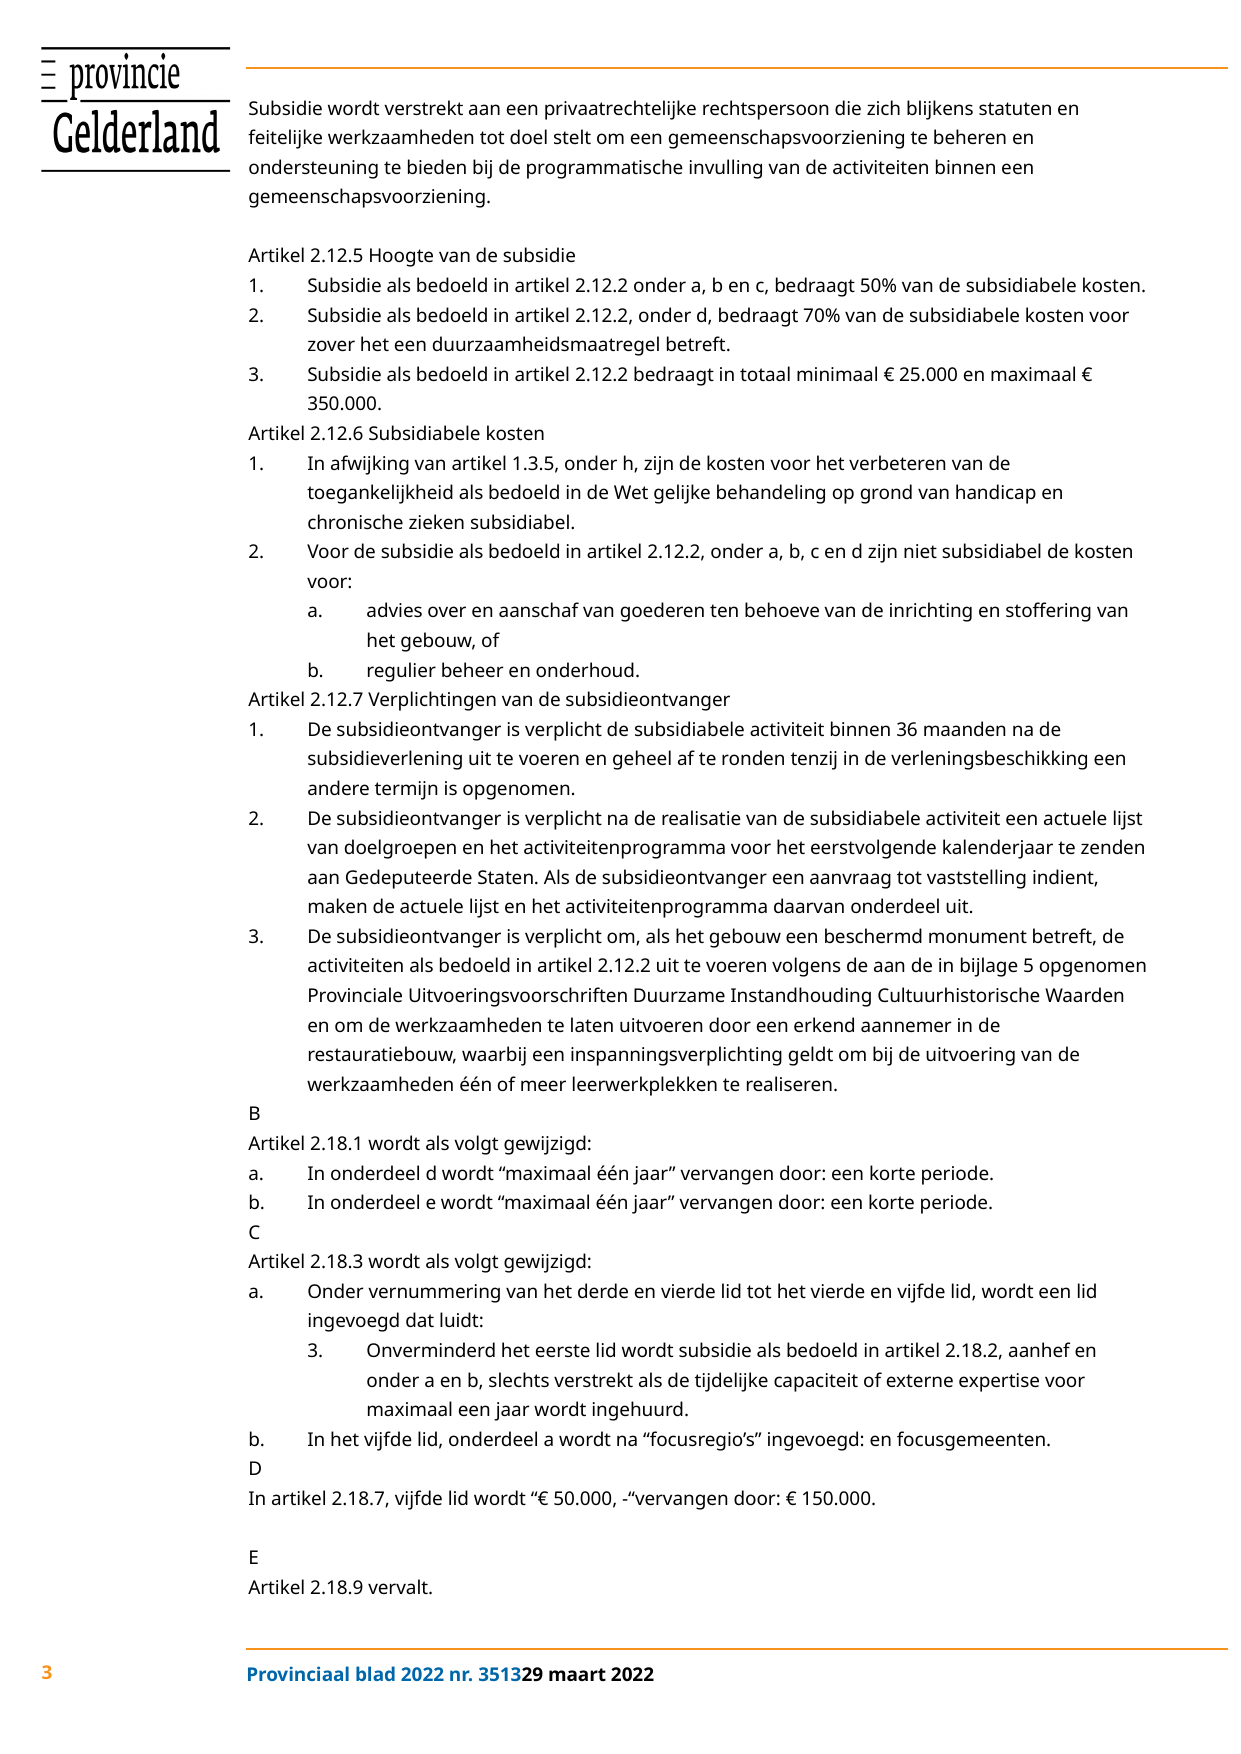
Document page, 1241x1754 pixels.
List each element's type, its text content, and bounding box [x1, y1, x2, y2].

list advies over en aanschaf van goederen ten behoeve van de inrichting en stoffering van het gebouw, of [307, 598, 1152, 653]
list In onderdeel e wordt “maximaal één jaar” vervangen door: een korte periode. [248, 1189, 1152, 1215]
text Artikel 2.18.9 vervalt. [248, 1574, 1152, 1600]
text C [248, 1219, 1152, 1245]
list Subsidie als bedoeld in artikel 2.12.2, onder d, bedraagt 70% van de subsidiabele kosten voor zover het een duurzaamheidsmaatregel betreft. [248, 302, 1152, 357]
text Artikel 2.18.1 wordt als volgt gewijzigd: [248, 1130, 1152, 1156]
list De subsidieontvanger is verplicht de subsidiabele activiteit binnen 36 maanden na de subsidieverlening uit te voeren en geheel af te ronden tenzij in de verleningsbeschikking een andere termijn is opgenomen. [248, 716, 1152, 801]
text B [248, 1101, 1152, 1126]
list In het vijfde lid, onderdeel a wordt na “focusregio’s” ingevoegd: en focusgemeenten. [248, 1426, 1152, 1452]
list Voor de subsidie als bedoeld in artikel 2.12.2, onder a, b, c en d zijn niet subsidiabel de kosten voor: [248, 538, 1152, 594]
text E [248, 1544, 1152, 1570]
text In artikel 2.18.7, vijfde lid wordt “€ 50.000, -“vervangen door: € 150.000. [248, 1485, 1152, 1511]
text Artikel 2.12.5 Hoogte van de subsidie [248, 243, 1152, 268]
list De subsidieontvanger is verplicht na de realisatie van de subsidiabele activiteit een actuele lijst van doelgroepen en het activiteitenprogramma voor het eerstvolgende kalenderjaar te zenden aan Gedeputeerde Staten. Als de subsidieontvanger een aanvraag tot vaststelling indient, maken de actuele lijst en het activiteitenprogramma daarvan onderdeel uit. [248, 805, 1152, 919]
text D [248, 1456, 1152, 1481]
list In onderdeel d wordt “maximaal één jaar” vervangen door: een korte periode. [248, 1160, 1152, 1186]
list Subsidie als bedoeld in artikel 2.12.2 bedraagt in totaal minimaal € 25.000 en maximaal € 350.000. [248, 361, 1152, 416]
text Artikel 2.12.6 Subsidiabele kosten [248, 420, 1152, 446]
text Artikel 2.18.3 wordt als volgt gewijzigd: [248, 1248, 1152, 1274]
list In afwijking van artikel 1.3.5, onder h, zijn de kosten voor het verbeteren van de toegankelijkheid als bedoeld in de Wet gelijke behandeling op grond van handicap en chronische zieken subsidiabel. [248, 450, 1152, 535]
text Artikel 2.12.7 Verplichtingen van de subsidieontvanger [248, 686, 1152, 712]
text Subsidie wordt verstrekt aan een privaatrechtelijke rechtspersoon die zich blijkens statuten en feitelijke werkzaamheden tot doel stelt om een gemeenschapsvoorziening te beheren en ondersteuning te bieden bij de programmatische invulling van de activiteiten binnen een gemeenschapsvoorziening. [248, 95, 1152, 209]
picture [41, 47, 231, 172]
list De subsidieontvanger is verplicht om, als het gebouw een beschermd monument betreft, de activiteiten als bedoeld in artikel 2.12.2 uit te voeren volgens de aan de in bijlage 5 opgenomen Provinciale Uitvoeringsvoorschriften Duurzame Instandhouding Cultuurhistorische Waarden en om de werkzaamheden te laten uitvoeren door een erkend aannemer in de restauratiebouw, waarbij een inspanningsverplichting geldt om bij de uitvoering van de werkzaamheden één of meer leerwerkplekken te realiseren. [248, 923, 1152, 1097]
list Onder vernummering van het derde en vierde lid tot het vierde en vijfde lid, wordt een lid ingevoegd dat luidt: [248, 1278, 1152, 1333]
list Onverminderd het eerste lid wordt subsidie als bedoeld in artikel 2.18.2, aanhef en onder a en b, slechts verstrekt als de tijdelijke capaciteit of externe expertise voor maximaal een jaar wordt ingehuurd. [307, 1337, 1152, 1422]
list Subsidie als bedoeld in artikel 2.12.2 onder a, b en c, bedraagt 50% van de subsidiabele kosten. [248, 272, 1152, 298]
list regulier beheer en onderhoud. [307, 657, 1152, 683]
